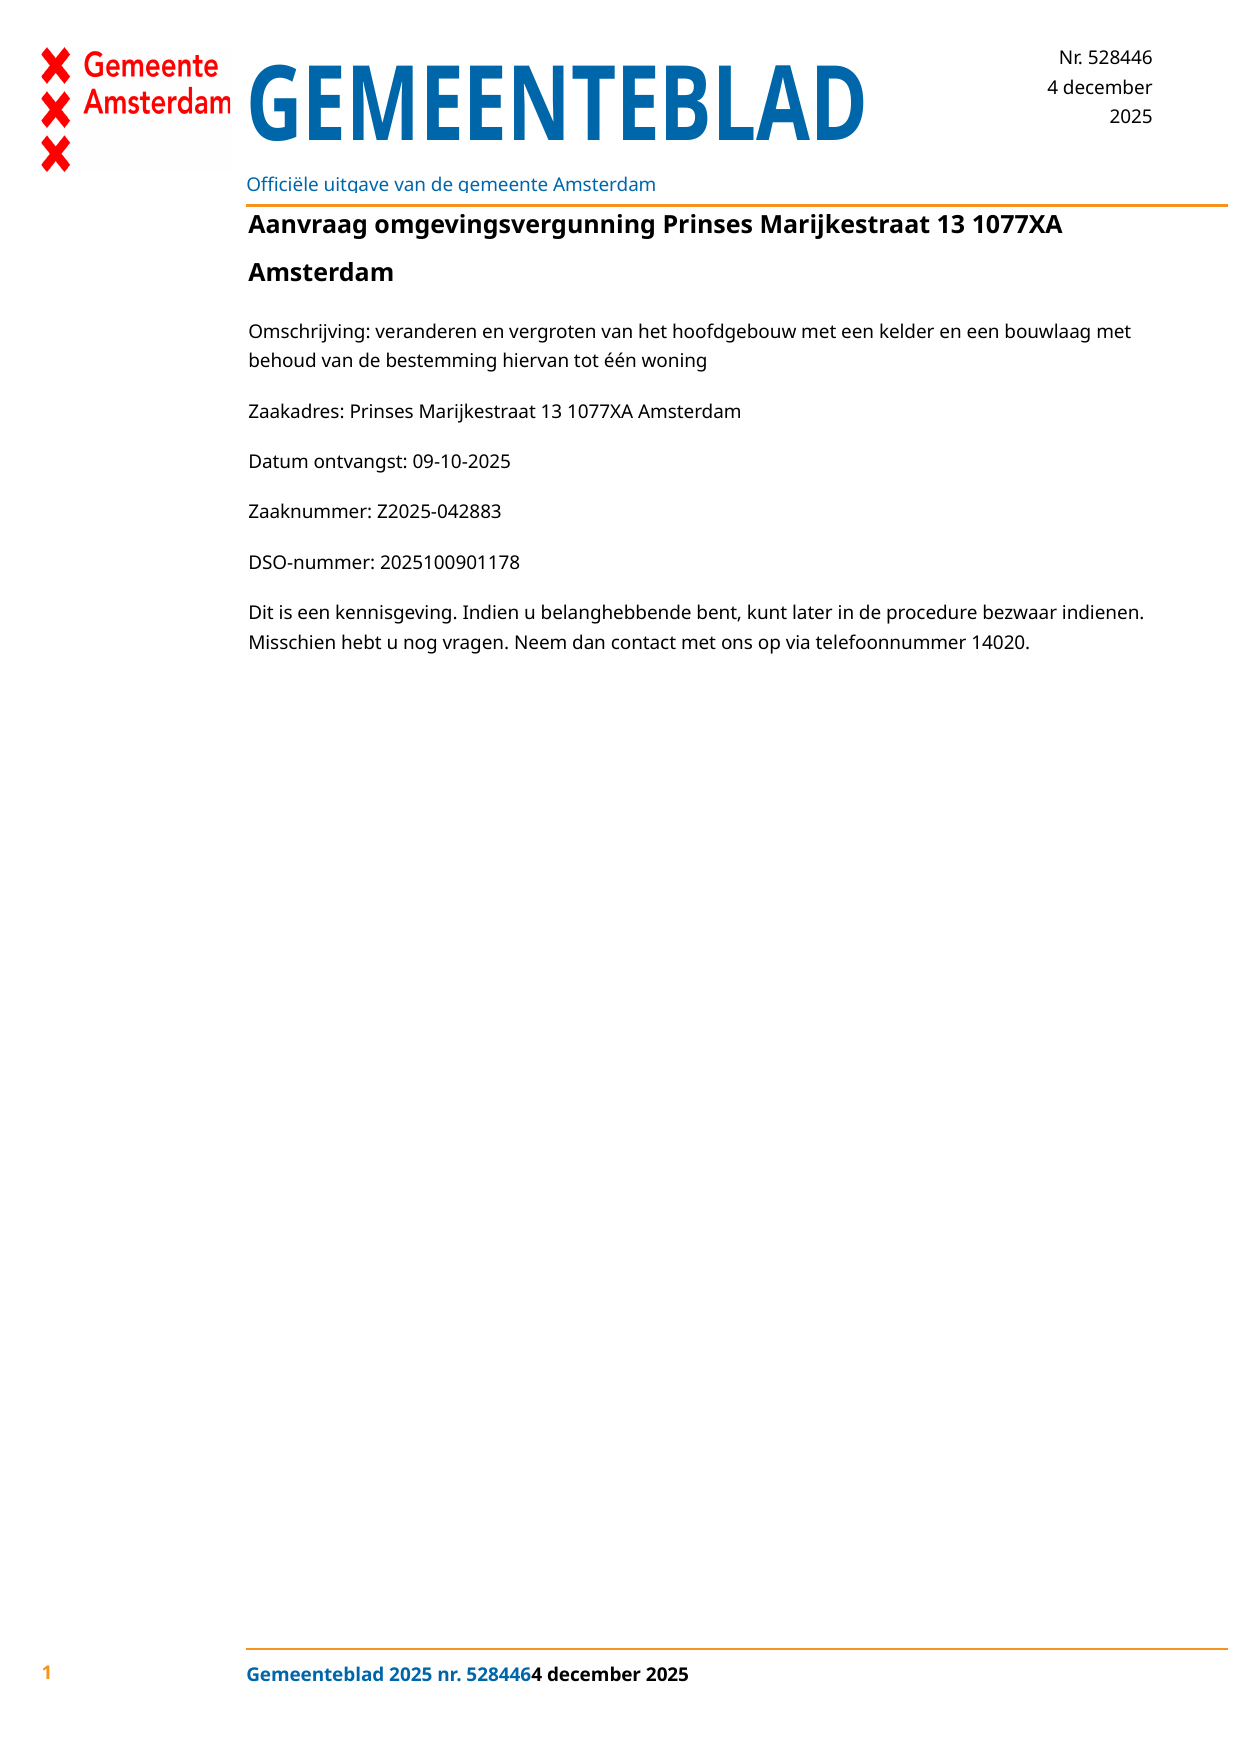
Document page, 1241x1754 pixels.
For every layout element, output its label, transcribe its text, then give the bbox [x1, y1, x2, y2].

text Omschrijving: veranderen en vergroten van het hoofdgebouw met een kelder en een bouwlaag met behoud van de bestemming hiervan tot één woning [248, 318, 1152, 373]
text Zaakadres: Prinses Marijkestraat 13 1077XA Amsterdam [248, 398, 1152, 424]
text Dit is een kennisgeving. Indien u belanghebbende bent, kunt later in de procedure bezwaar indienen. Misschien hebt u nog vragen. Neem dan contact met ons op via telefoonnummer 14020. [248, 599, 1152, 655]
text Datum ontvangst: 09-10-2025 [248, 448, 1152, 474]
text DSO-nummer: 2025100901178 [248, 549, 1152, 575]
text Aanvraag omgevingsvergunning Prinses Marijkestraat 13 1077XA Amsterdam [248, 207, 1152, 288]
picture [41, 47, 231, 172]
text Zaaknummer: Z2025-042883 [248, 499, 1152, 524]
